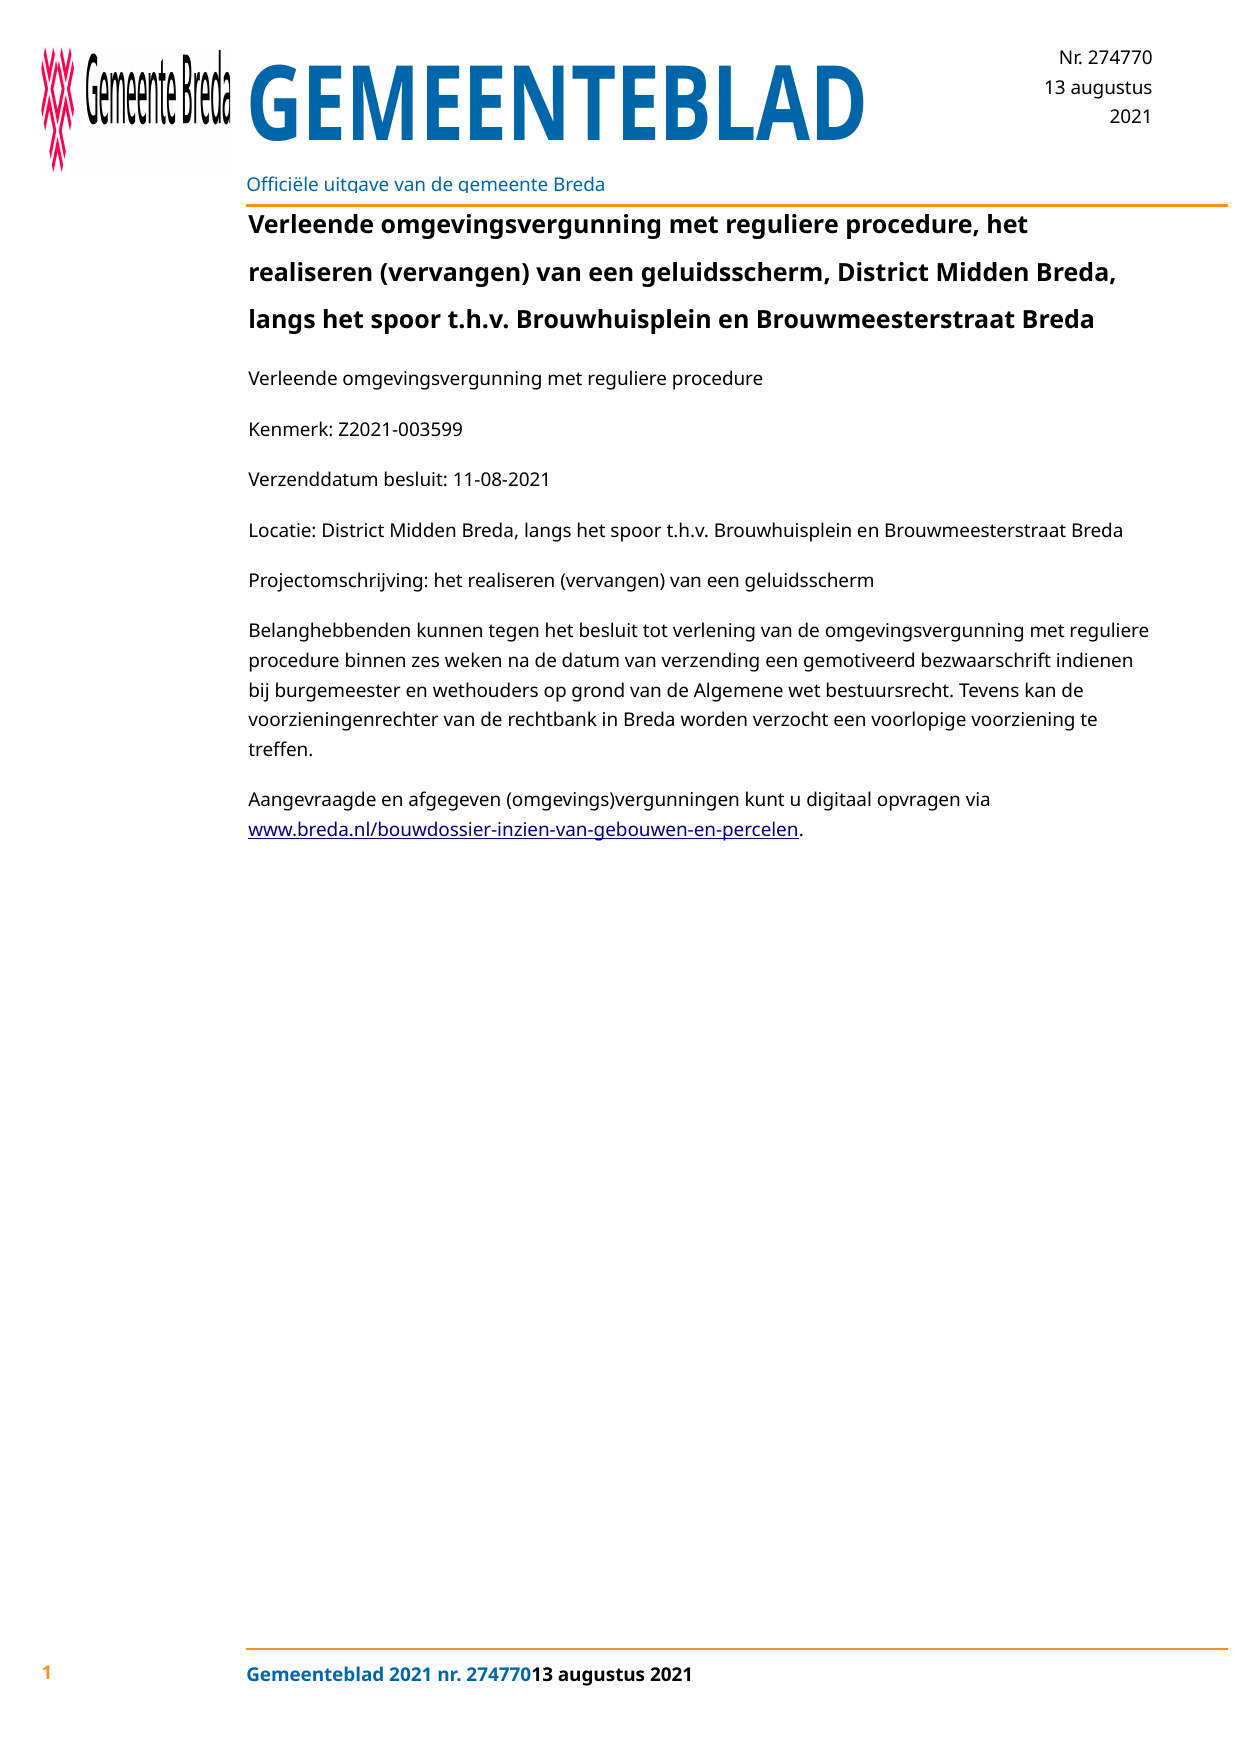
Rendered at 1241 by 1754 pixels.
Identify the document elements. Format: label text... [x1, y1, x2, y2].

text Verleende omgevingsvergunning met reguliere procedure [248, 366, 1152, 391]
text Locatie: District Midden Breda, langs het spoor t.h.v. Brouwhuisplein en Brouwmeesterstraat Breda [248, 517, 1152, 542]
text Belanghebbenden kunnen tegen het besluit tot verlening van de omgevingsvergunning met reguliere procedure binnen zes weken na de datum van verzending een gemotiveerd bezwaarschrift indienen bij burgemeester en wethouders op grond van de Algemene wet bestuursrecht. Tevens kan de voorzieningenrechter van de rechtbank in Breda worden verzocht een voorlopige voorziening te treffen. [248, 618, 1152, 762]
text Projectomschrijving: het realiseren (vervangen) van een geluidsscherm [248, 567, 1152, 593]
picture [41, 47, 231, 172]
text Verzenddatum besluit: 11-08-2021 [248, 466, 1152, 492]
text Verleende omgevingsvergunning met reguliere procedure, het realiseren (vervangen) van een geluidsscherm, District Midden Breda, langs het spoor t.h.v. Brouwhuisplein en Brouwmeesterstraat Breda [248, 207, 1152, 336]
text Kenmerk: Z2021-003599 [248, 416, 1152, 442]
text Aangevraagde en afgegeven (omgevings)vergunningen kunt u digitaal opvragen via www.breda.nl/bouwdossier-inzien-van-gebouwen-en-percelen. [248, 786, 1152, 842]
